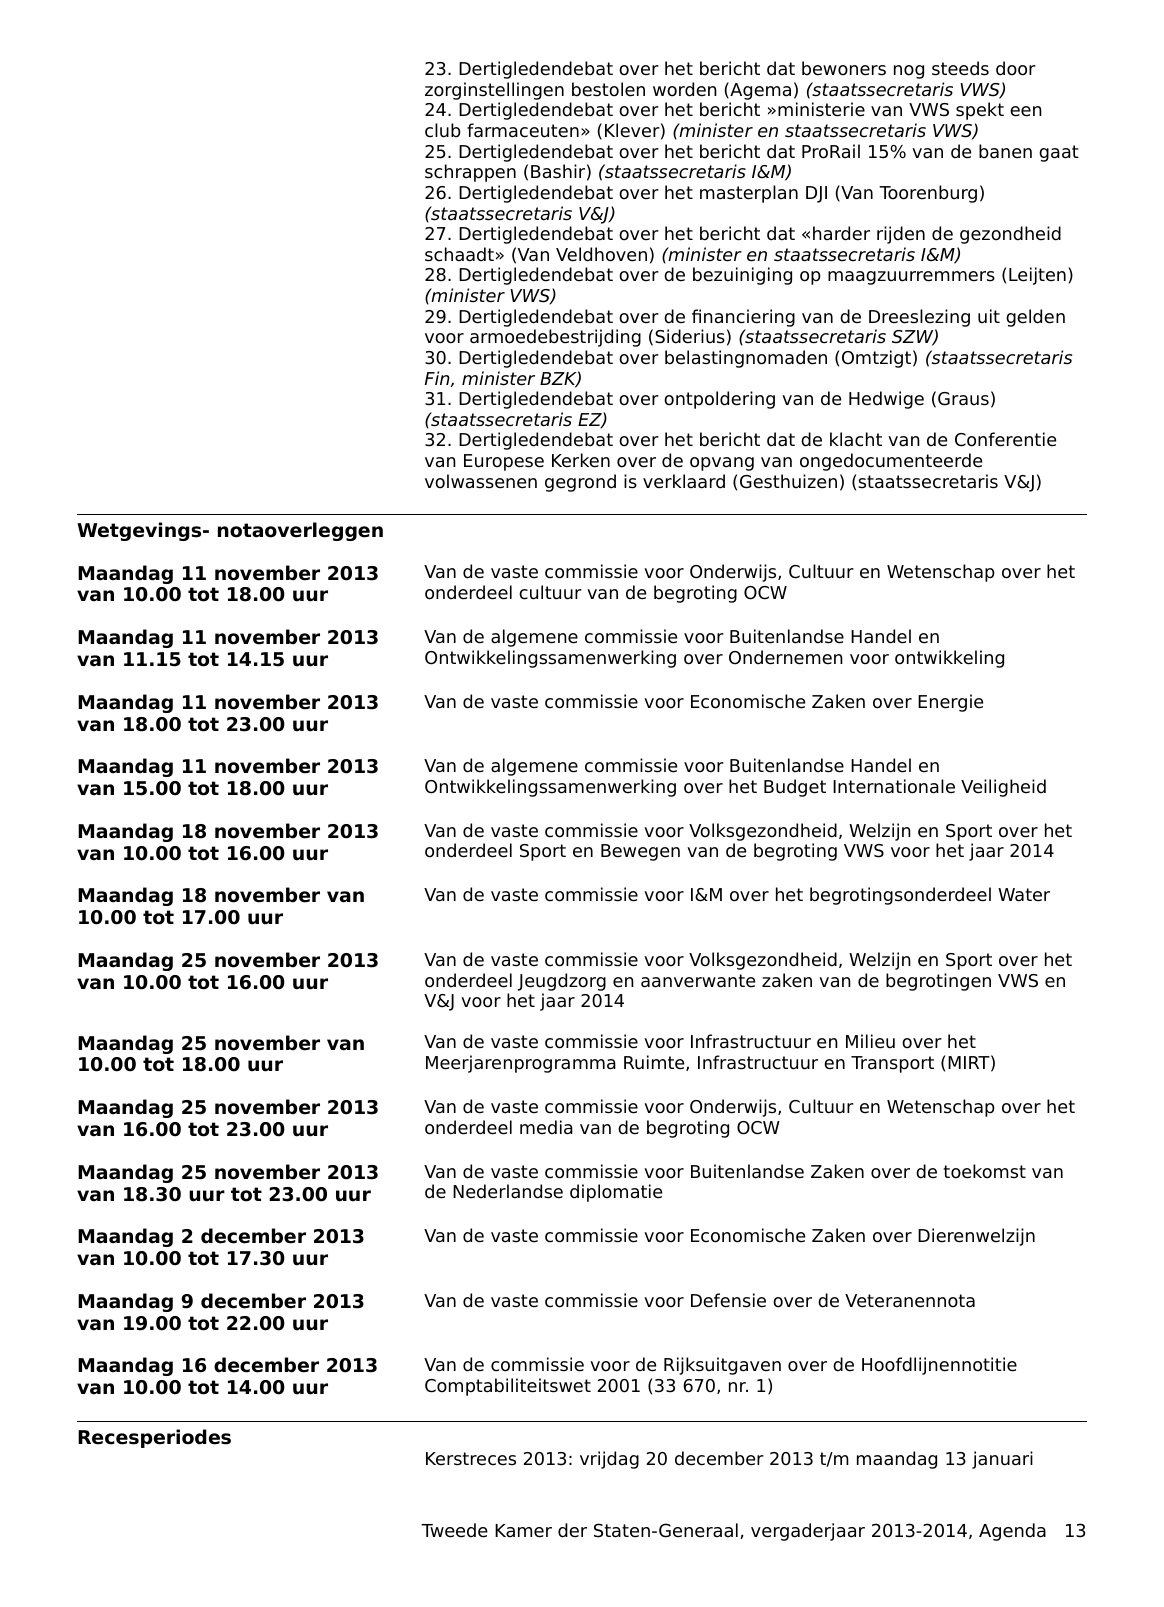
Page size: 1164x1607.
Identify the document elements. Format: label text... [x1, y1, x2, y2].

table_cell 29. Dertigledendebat over de financiering van de Dreeslezing uit gelden voor armoedebestrijding (Siderius) (staatssecretaris SZW) [418, 307, 1087, 348]
table_cell Maandag 25 november van 10.00 tot 18.00 uur [77, 1033, 401, 1076]
table_cell [77, 1076, 401, 1097]
table_cell Maandag 2 december 2013 van 10.00 tot 17.30 uur [77, 1226, 401, 1270]
table_cell [401, 348, 418, 389]
table_cell [401, 59, 418, 100]
table_cell [77, 59, 401, 100]
table_cell Van de vaste commissie voor Economische Zaken over Energie [418, 692, 1087, 736]
table_cell [418, 1012, 1087, 1032]
table_cell [401, 1226, 418, 1270]
table_cell Van de commissie voor de Rijksuitgaven over de Hoofdlijnennotitie Comptabiliteitswet 2001 (33 670, nr. 1) [418, 1355, 1087, 1399]
table_cell [77, 100, 401, 142]
table_cell [418, 1206, 1087, 1226]
table_cell [77, 265, 401, 307]
table_cell [77, 606, 401, 627]
table_cell [401, 1270, 418, 1291]
table_cell 26. Dertigledendebat over het masterplan DJI (Van Toorenburg) (staatssecretaris V&J) [418, 183, 1087, 224]
table_cell Maandag 9 december 2013 van 19.00 tot 22.00 uur [77, 1291, 401, 1335]
table_cell [77, 389, 401, 430]
table_cell [418, 929, 1087, 950]
table_cell [401, 800, 418, 821]
table_cell [401, 1162, 418, 1206]
table_cell Van de vaste commissie voor I&M over het begrotingsonderdeel Water [418, 885, 1087, 929]
table_header [418, 1422, 1087, 1449]
table_cell 28. Dertigledendebat over de bezuiniging op maagzuurremmers (Leijten) (minister VWS) [418, 265, 1087, 307]
table_header Wetgevings- notaoverleggen [77, 515, 401, 542]
table_cell Van de vaste commissie voor Volksgezondheid, Welzijn en Sport over het onderdeel Jeugdzorg en aanverwante zaken van de begrotingen VWS en V&J voor het jaar 2014 [418, 950, 1087, 1012]
table_cell Kerstreces 2013: vrijdag 20 december 2013 t/m maandag 13 januari [418, 1449, 1087, 1469]
table_cell [401, 542, 418, 562]
table_cell Maandag 25 november 2013 van 16.00 tot 23.00 uur [77, 1097, 401, 1141]
table_cell [401, 756, 418, 800]
table_cell 32. Dertigledendebat over het bericht dat de klacht van de Conferentie van Europese Kerken over de opvang van ongedocumenteerde volwassenen gegrond is verklaard (Gesthuizen) (staatssecretaris V&J) [418, 430, 1087, 492]
table_cell [401, 1033, 418, 1076]
table_cell [418, 736, 1087, 756]
table_cell [401, 1291, 418, 1335]
table_cell [77, 542, 401, 562]
table_cell [77, 1141, 401, 1162]
table_cell [401, 224, 418, 265]
table_cell [77, 224, 401, 265]
table_cell Van de vaste commissie voor Volksgezondheid, Welzijn en Sport over het onderdeel Sport en Bewegen van de begroting VWS voor het jaar 2014 [418, 821, 1087, 865]
table_cell [77, 1206, 401, 1226]
table_cell [418, 1335, 1087, 1355]
table_cell 23. Dertigledendebat over het bericht dat bewoners nog steeds door zorginstellingen bestolen worden (Agema) (staatssecretaris VWS) [418, 59, 1087, 100]
table_cell [401, 1335, 418, 1355]
table_cell [77, 307, 401, 348]
table_cell [77, 183, 401, 224]
table_cell Maandag 25 november 2013 van 18.30 uur tot 23.00 uur [77, 1162, 401, 1206]
table_cell [77, 348, 401, 389]
table_cell [401, 865, 418, 885]
table_cell Maandag 11 november 2013 van 10.00 tot 18.00 uur [77, 563, 401, 606]
table_cell [401, 950, 418, 1012]
table_cell [77, 1449, 401, 1469]
table_header [401, 515, 418, 542]
table_cell [401, 671, 418, 692]
table_cell [401, 430, 418, 492]
table_cell Maandag 16 december 2013 van 10.00 tot 14.00 uur [77, 1355, 401, 1399]
table_cell [401, 929, 418, 950]
table_cell 31. Dertigledendebat over ontpoldering van de Hedwige (Graus) (staatssecretaris EZ) [418, 389, 1087, 430]
table_cell [401, 1449, 418, 1469]
table_cell 25. Dertigledendebat over het bericht dat ProRail 15% van de banen gaat schrappen (Bashir) (staatssecretaris I&M) [418, 142, 1087, 183]
table_cell [418, 606, 1087, 627]
table_cell 24. Dertigledendebat over het bericht »ministerie van VWS spekt een club farmaceuten» (Klever) (minister en staatssecretaris VWS) [418, 100, 1087, 142]
table_cell [401, 821, 418, 865]
table_cell [401, 736, 418, 756]
table_cell [77, 142, 401, 183]
table_cell [418, 1076, 1087, 1097]
table_cell [77, 1012, 401, 1032]
table_cell [401, 142, 418, 183]
table_cell Van de vaste commissie voor Onderwijs, Cultuur en Wetenschap over het onderdeel media van de begroting OCW [418, 1097, 1087, 1141]
table_cell [418, 542, 1087, 562]
table_cell [401, 1076, 418, 1097]
table_cell [401, 100, 418, 142]
table_cell [77, 430, 401, 492]
table_cell Maandag 25 november 2013 van 10.00 tot 16.00 uur [77, 950, 401, 1012]
table_cell [418, 800, 1087, 821]
table_cell Van de vaste commissie voor Economische Zaken over Dierenwelzijn [418, 1226, 1087, 1270]
table_cell Van de vaste commissie voor Infrastructuur en Milieu over het Meerjarenprogramma Ruimte, Infrastructuur en Transport (MIRT) [418, 1033, 1087, 1076]
table_cell Maandag 11 november 2013 van 18.00 tot 23.00 uur [77, 692, 401, 736]
table_cell [401, 183, 418, 224]
table_cell [418, 865, 1087, 885]
table_cell [401, 692, 418, 736]
table_cell 27. Dertigledendebat over het bericht dat «harder rijden de gezondheid schaadt» (Van Veldhoven) (minister en staatssecretaris I&M) [418, 224, 1087, 265]
table_cell [77, 800, 401, 821]
table_cell Van de vaste commissie voor Buitenlandse Zaken over de toekomst van de Nederlandse diplomatie [418, 1162, 1087, 1206]
table_cell [77, 865, 401, 885]
table_cell 30. Dertigledendebat over belastingnomaden (Omtzigt) (staatssecretaris Fin, minister BZK) [418, 348, 1087, 389]
table_cell Van de vaste commissie voor Defensie over de Veteranennota [418, 1291, 1087, 1335]
table_cell [401, 307, 418, 348]
table_cell [401, 265, 418, 307]
table_cell [401, 389, 418, 430]
table_header [418, 515, 1087, 542]
table_cell Maandag 11 november 2013 van 15.00 tot 18.00 uur [77, 756, 401, 800]
table_cell [418, 1270, 1087, 1291]
table_cell Van de algemene commissie voor Buitenlandse Handel en Ontwikkelingssamenwerking over het Budget Internationale Veiligheid [418, 756, 1087, 800]
table_cell [401, 1012, 418, 1032]
table_cell [77, 671, 401, 692]
table_cell [401, 1355, 418, 1399]
table_cell [77, 1270, 401, 1291]
table_cell [401, 1097, 418, 1141]
table_cell Maandag 18 november 2013 van 10.00 tot 16.00 uur [77, 821, 401, 865]
table_cell [77, 736, 401, 756]
table_cell [401, 627, 418, 671]
table_cell [401, 1206, 418, 1226]
table_cell [418, 1141, 1087, 1162]
table_cell [77, 1335, 401, 1355]
table_cell [418, 671, 1087, 692]
table_cell [401, 885, 418, 929]
table_cell Van de algemene commissie voor Buitenlandse Handel en Ontwikkelingssamenwerking over Ondernemen voor ontwikkeling [418, 627, 1087, 671]
table_cell [77, 929, 401, 950]
table_cell Van de vaste commissie voor Onderwijs, Cultuur en Wetenschap over het onderdeel cultuur van de begroting OCW [418, 563, 1087, 606]
table_header [401, 1422, 418, 1449]
table_cell [401, 563, 418, 606]
table_cell [401, 606, 418, 627]
table_cell [401, 1141, 418, 1162]
table_cell Maandag 18 november van 10.00 tot 17.00 uur [77, 885, 401, 929]
table_header Recesperiodes [77, 1422, 401, 1449]
table_cell Maandag 11 november 2013 van 11.15 tot 14.15 uur [77, 627, 401, 671]
